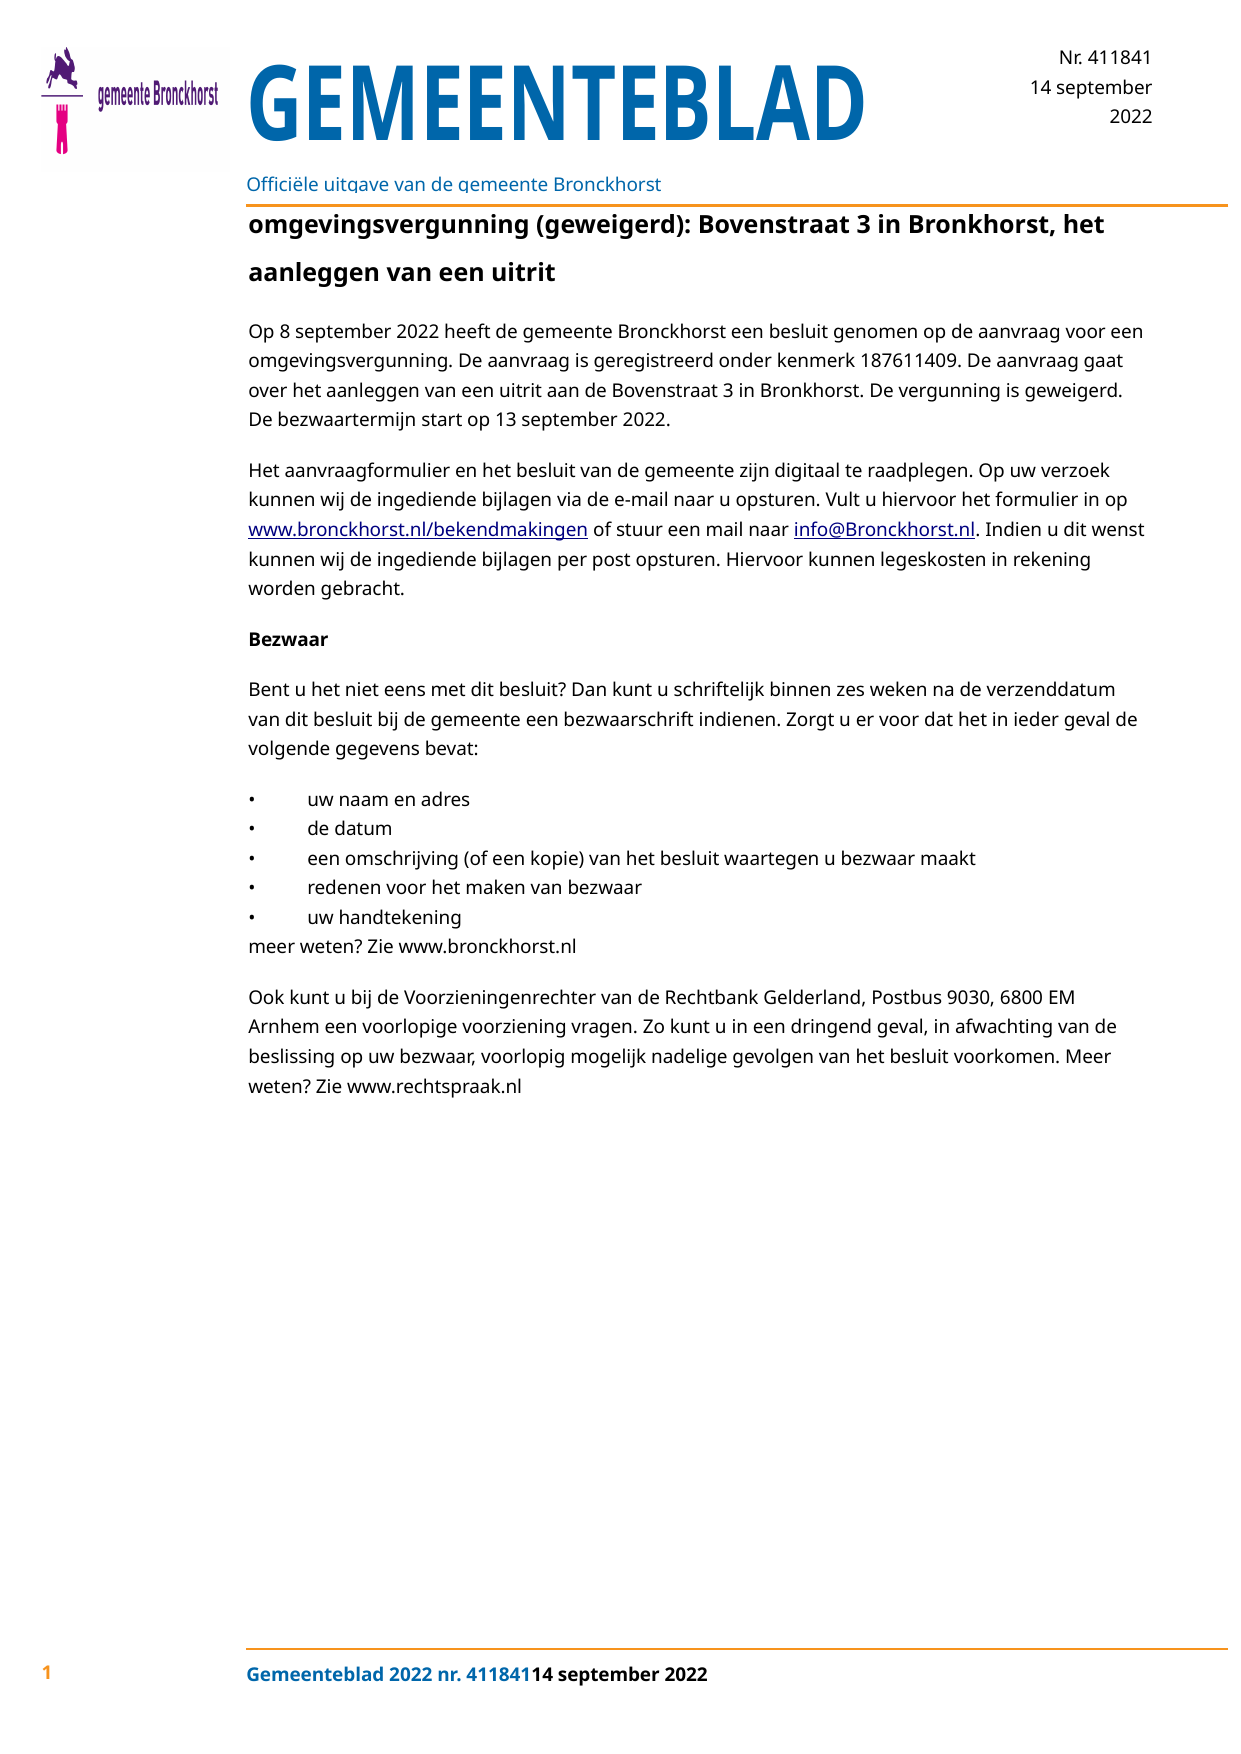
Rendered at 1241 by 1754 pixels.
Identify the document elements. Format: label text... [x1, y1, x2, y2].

text Op 8 september 2022 heeft de gemeente Bronckhorst een besluit genomen op de aanvraag voor een omgevingsvergunning. De aanvraag is geregistreerd onder kenmerk 187611409. De aanvraag gaat over het aanleggen van een uitrit aan de Bovenstraat 3 in Bronkhorst. De vergunning is geweigerd. De bezwaartermijn start op 13 september 2022. [248, 318, 1152, 432]
text Bezwaar [248, 626, 1152, 652]
list uw naam en adres [248, 786, 1152, 812]
list een omschrijving (of een kopie) van het besluit waartegen u bezwaar maakt [248, 845, 1152, 871]
list uw handtekening [248, 904, 1152, 930]
text omgevingsvergunning (geweigerd): Bovenstraat 3 in Bronkhorst, het aanleggen van een uitrit [248, 207, 1152, 288]
list redenen voor het maken van bezwaar [248, 874, 1152, 900]
text Het aanvraagformulier en het besluit van de gemeente zijn digitaal te raadplegen. Op uw verzoek kunnen wij de ingediende bijlagen via de e-mail naar u opsturen. Vult u hiervoor het formulier in op www.bronckhorst.nl/bekendmakingen of stuur een mail naar info@Bronckhorst.nl. Indien u dit wenst kunnen wij de ingediende bijlagen per post opsturen. Hiervoor kunnen legeskosten in rekening worden gebracht. [248, 457, 1152, 601]
text Bent u het niet eens met dit besluit? Dan kunt u schriftelijk binnen zes weken na de verzenddatum van dit besluit bij de gemeente een bezwaarschrift indienen. Zorgt u er voor dat het in ieder geval de volgende gegevens bevat: [248, 676, 1152, 761]
list de datum [248, 815, 1152, 841]
picture [41, 47, 231, 172]
text Ook kunt u bij de Voorzieningenrechter van de Rechtbank Gelderland, Postbus 9030, 6800 EM Arnhem een voorlopige voorziening vragen. Zo kunt u in een dringend geval, in afwachting van de beslissing op uw bezwaar, voorlopig mogelijk nadelige gevolgen van het besluit voorkomen. Meer weten? Zie www.rechtspraak.nl [248, 984, 1152, 1099]
text meer weten? Zie www.bronckhorst.nl [248, 934, 1152, 959]
